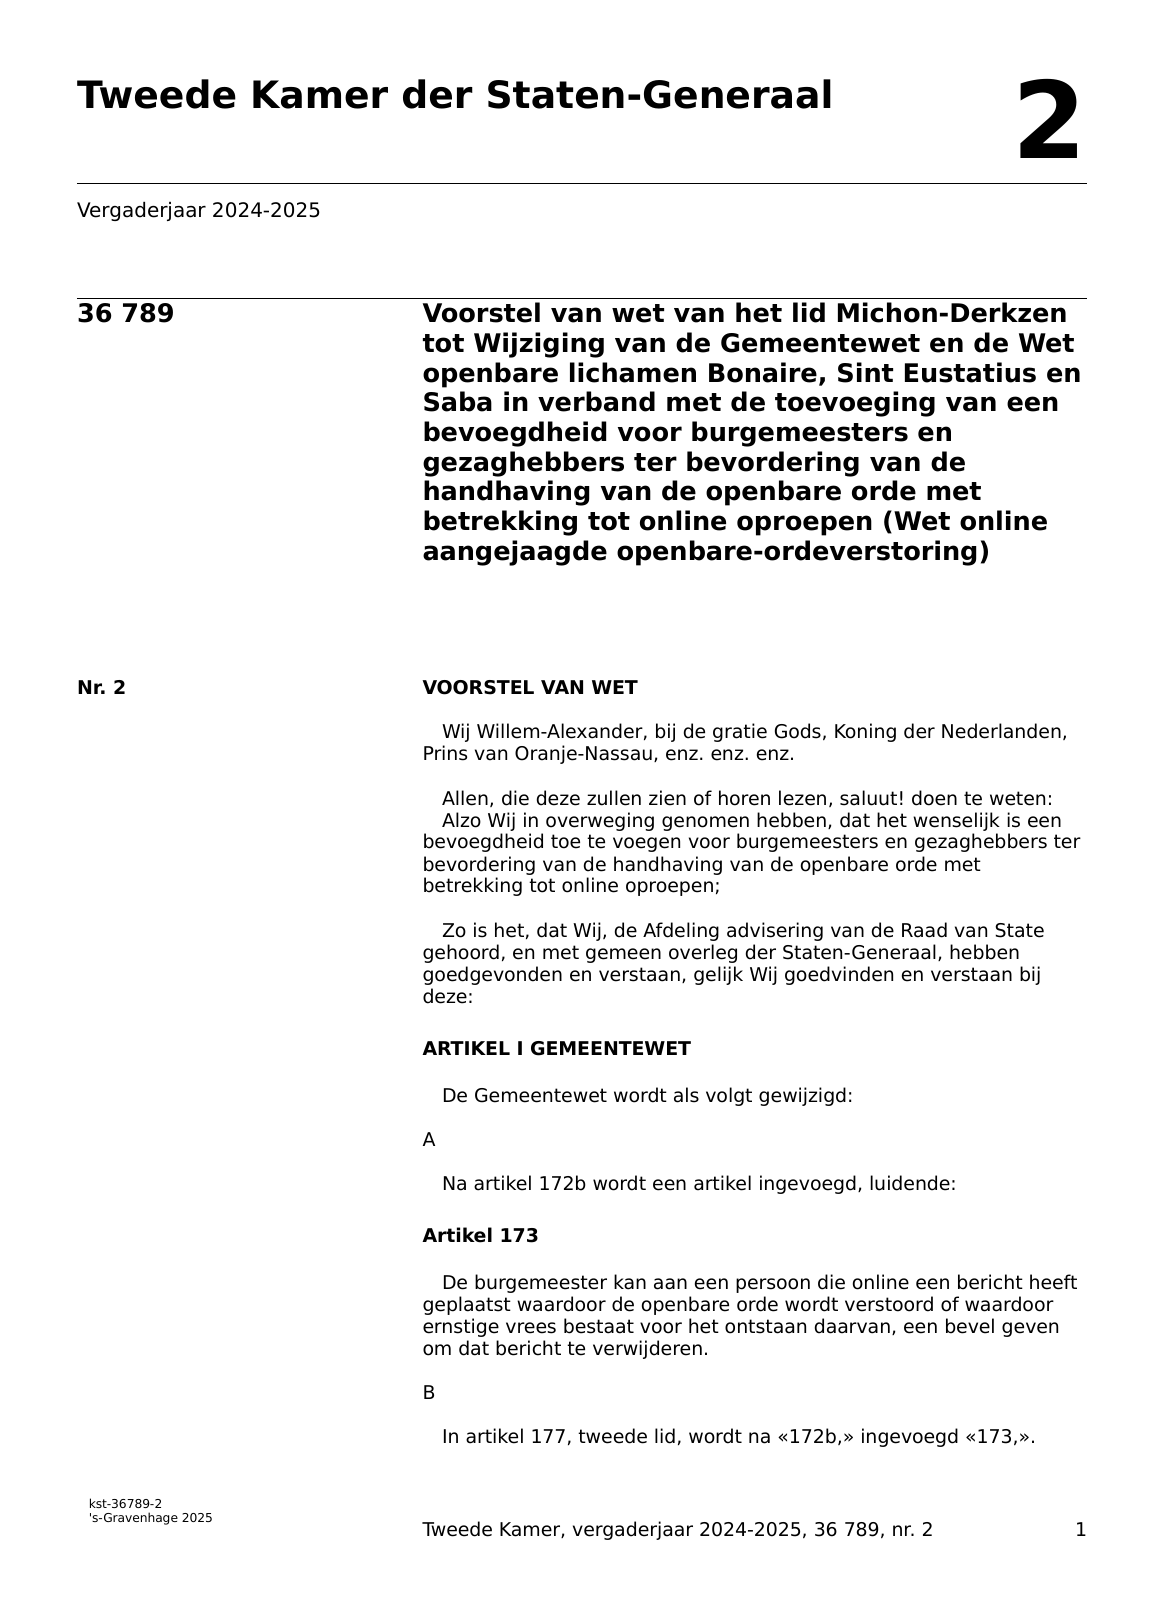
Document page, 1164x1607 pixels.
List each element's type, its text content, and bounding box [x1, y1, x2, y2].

text De Gemeentewet wordt als volgt gewijzigd: [422, 1084, 1087, 1106]
subtitle 36 789 Voorstel van wet van het lid Michon-Derkzen tot Wijziging van de Gemeentewet en de Wet openbare lichamen Bonaire, Sint Eustatius en Saba in verband met de toevoeging van een bevoegdheid voor burgemeesters en gezaghebbers ter bevordering van de handhaving van de openbare orde met betrekking tot online oproepen (Wet online aangejaagde openbare-ordeverstoring) [77, 299, 1087, 566]
text Allen, die deze zullen zien of horen lezen, saluut! doen te weten: [422, 787, 1087, 809]
text De burgemeester kan aan een persoon die online een bericht heeft geplaatst waardoor de openbare orde wordt verstoord of waardoor ernstige vrees bestaat voor het ontstaan daarvan, een bevel geven om dat bericht te verwijderen. [422, 1272, 1087, 1360]
text A [422, 1129, 1087, 1151]
table_header 2 [886, 59, 1087, 183]
table_cell Vergaderjaar 2024-2025 [77, 184, 1087, 298]
subtitle Nr. 2 VOORSTEL VAN WET [77, 677, 1087, 699]
text 's-Gravenhage 2025 [88, 1511, 323, 1525]
text In artikel 177, tweede lid, wordt na «172b,» ingevoegd «173,». [422, 1426, 1087, 1448]
text Na artikel 172b wordt een artikel ingevoegd, luidende: [422, 1173, 1087, 1195]
text Alzo Wij in overweging genomen hebben, dat het wenselijk is een bevoegdheid toe te voegen voor burgemeesters en gezaghebbers ter bevordering van de handhaving van de openbare orde met betrekking tot online oproepen; [422, 809, 1087, 897]
subtitle ARTIKEL I GEMEENTEWET [422, 1037, 1087, 1059]
text Zo is het, dat Wij, de Afdeling advisering van de Raad van State gehoord, en met gemeen overleg der Staten-Generaal, hebben goedgevonden en verstaan, gelijk Wij goedvinden en verstaan bij deze: [422, 919, 1087, 1007]
table_header Tweede Kamer der Staten-Generaal [77, 59, 886, 183]
text B [422, 1382, 1087, 1404]
subtitle Artikel 173 [422, 1225, 1087, 1247]
text kst-36789-2 [88, 1497, 323, 1511]
text Wij Willem-Alexander, bij de gratie Gods, Koning der Nederlanden, Prins van Oranje-Nassau, enz. enz. enz. [422, 721, 1087, 765]
